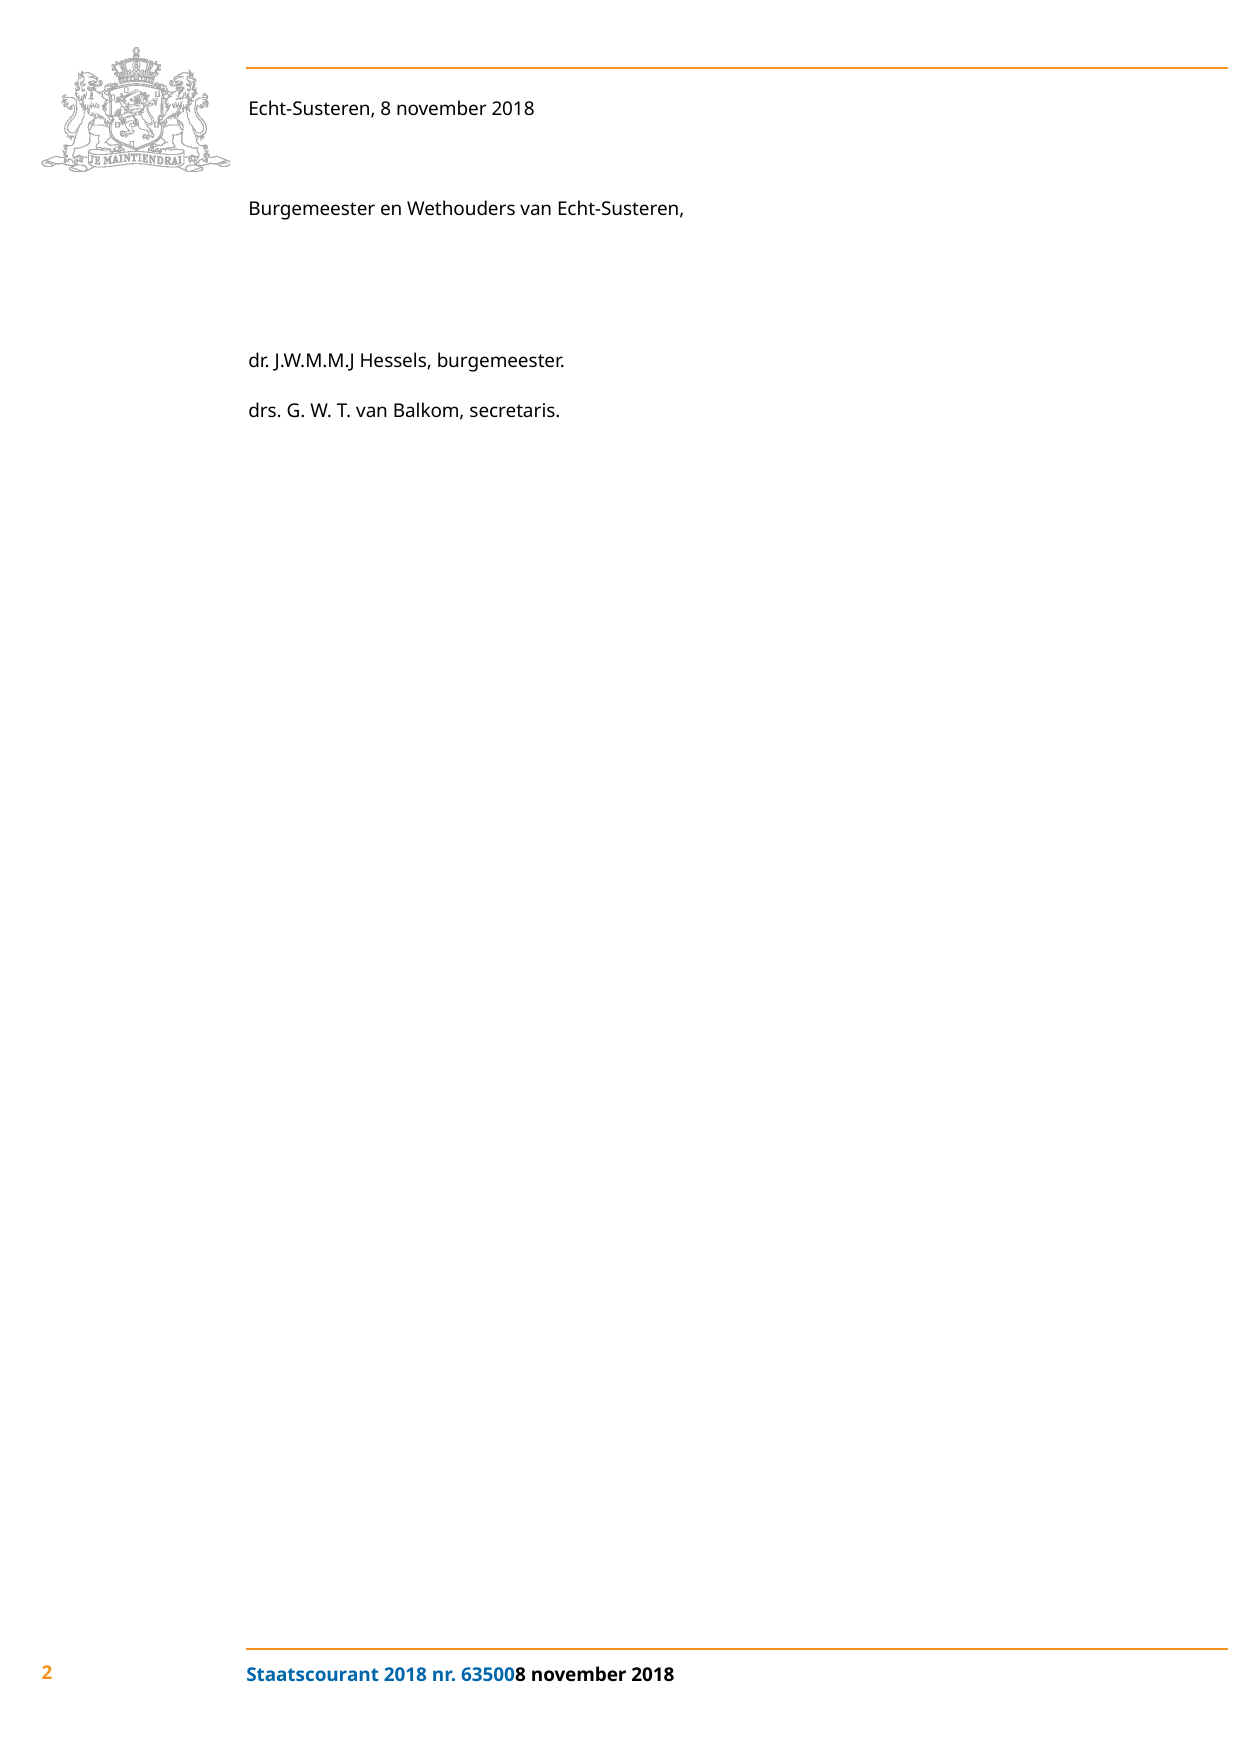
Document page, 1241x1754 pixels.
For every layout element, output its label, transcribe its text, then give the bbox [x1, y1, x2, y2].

picture [41, 47, 231, 172]
text Burgemeester en Wethouders van Echt-Susteren, [248, 196, 1152, 221]
text Echt-Susteren, 8 november 2018 [248, 95, 1152, 121]
text dr. J.W.M.M.J Hessels, burgemeester. [248, 347, 1152, 373]
text drs. G. W. T. van Balkom, secretaris. [248, 397, 1152, 423]
